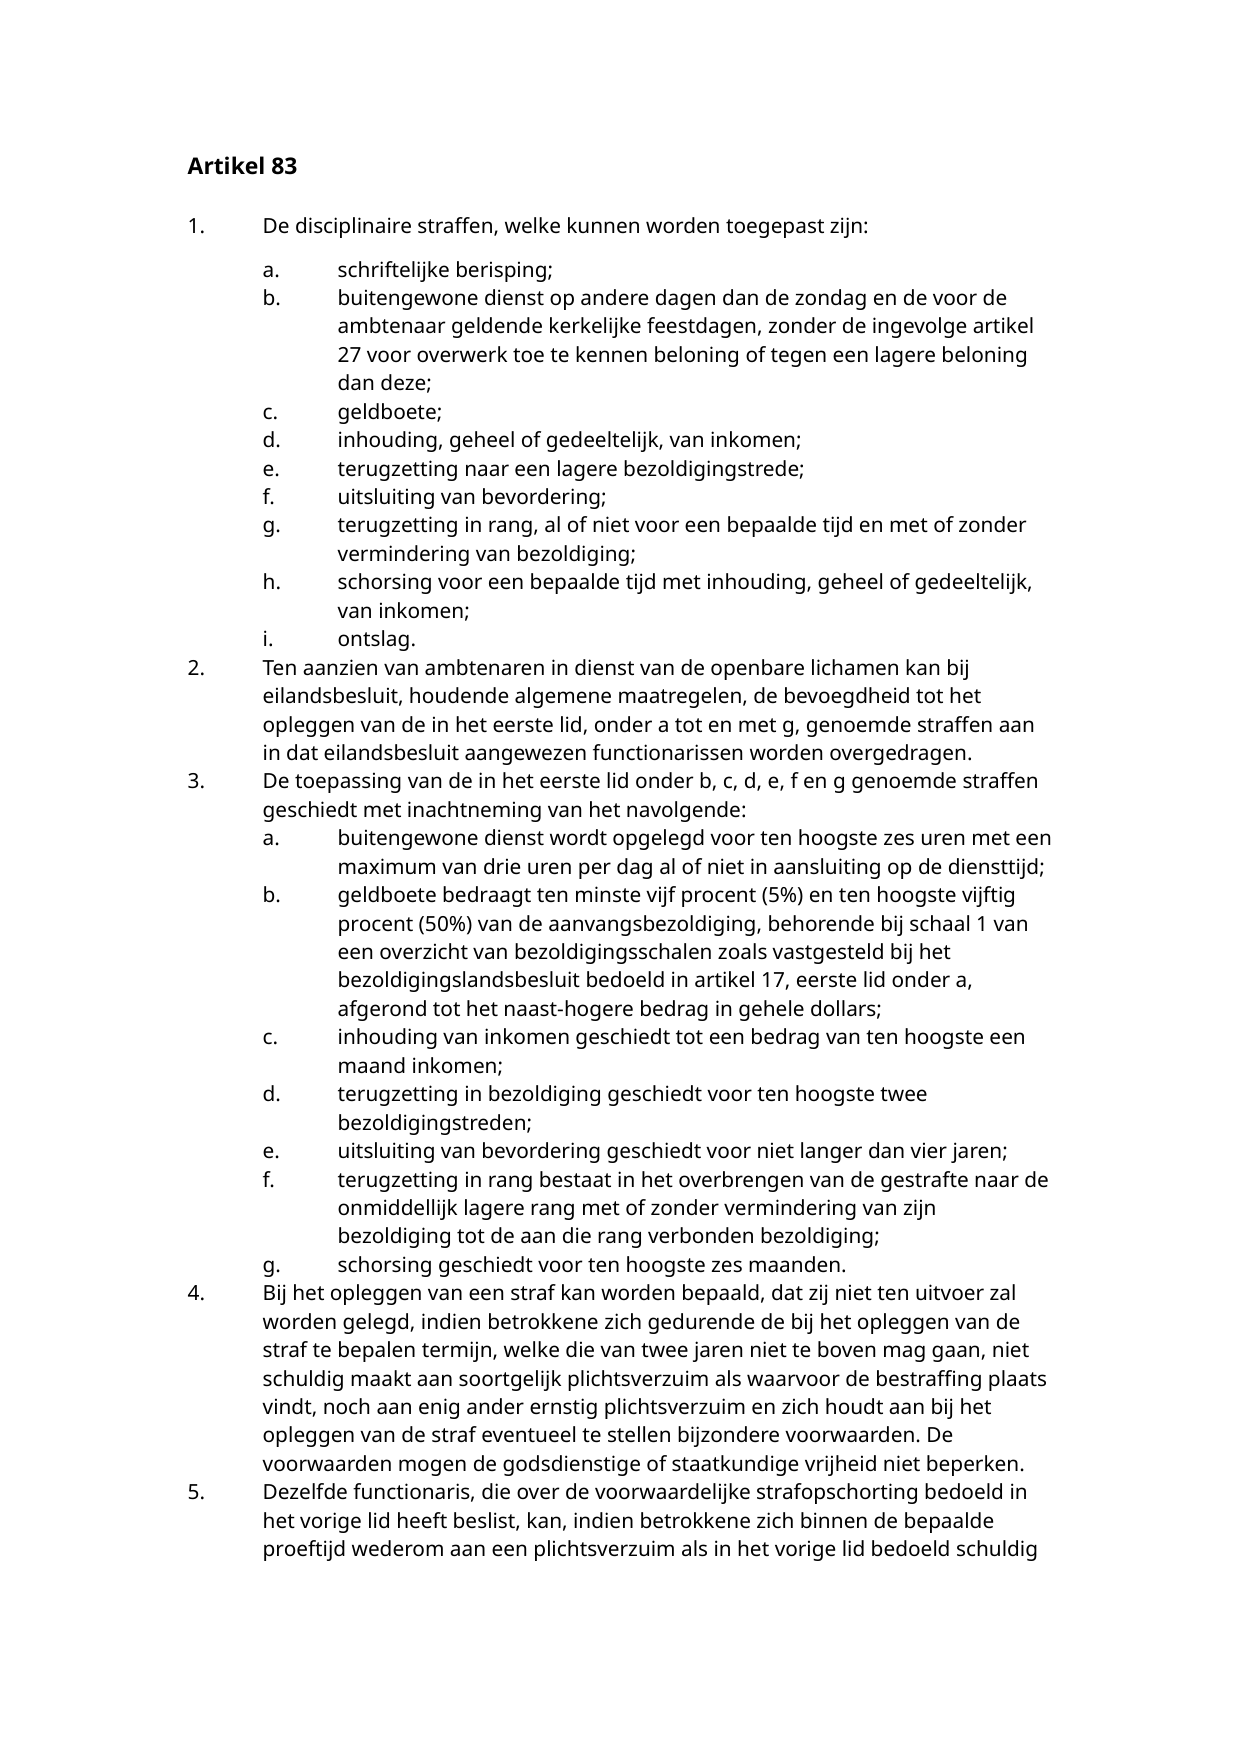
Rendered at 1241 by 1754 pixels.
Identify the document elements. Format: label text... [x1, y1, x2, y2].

list schorsing geschiedt voor ten hoogste zes maanden. [262, 1250, 1053, 1278]
list terugzetting naar een lagere bezoldigingstrede; [262, 454, 1053, 482]
list Dezelfde functionaris, die over de voorwaardelijke strafopschorting bedoeld in het vorige lid heeft beslist, kan, indien betrokkene zich binnen de bepaalde proeftijd wederom aan een plichtsverzuim als in het vorige lid bedoeld schuldig [187, 1477, 1053, 1563]
list terugzetting in bezoldiging geschiedt voor ten hoogste twee bezoldigingstreden; [262, 1079, 1053, 1136]
list ontslag. [262, 624, 1053, 653]
list uitsluiting van bevordering geschiedt voor niet langer dan vier jaren; [262, 1136, 1053, 1165]
list schorsing voor een bepaalde tijd met inhouding, geheel of gedeeltelijk, van inkomen; [262, 567, 1053, 624]
list inhouding, geheel of gedeeltelijk, van inkomen; [262, 425, 1053, 454]
list buitengewone dienst wordt opgelegd voor ten hoogste zes uren met een maximum van drie uren per dag al of niet in aansluiting op de diensttijd; [262, 823, 1053, 880]
list buitengewone dienst op andere dagen dan de zondag en de voor de ambtenaar geldende kerkelijke feestdagen, zonder de ingevolge artikel 27 voor overwerk toe te kennen beloning of tegen een lagere beloning dan deze; [262, 283, 1053, 397]
subtitle Artikel 83 [187, 150, 1053, 181]
list Ten aanzien van ambtenaren in dienst van de openbare lichamen kan bij eilandsbesluit, houdende algemene maatregelen, de bevoegdheid tot het opleggen van de in het eerste lid, onder a tot en met g, genoemde straffen aan in dat eilandsbesluit aangewezen functionarissen worden overgedragen. [187, 653, 1053, 767]
list De disciplinaire straffen, welke kunnen worden toegepast zijn: [187, 211, 1053, 240]
list geldboete; [262, 397, 1053, 425]
list De toepassing van de in het eerste lid onder b, c, d, e, f en g genoemde straffen geschiedt met inachtneming van het navolgende: [187, 767, 1053, 823]
list uitsluiting van bevordering; [262, 482, 1053, 511]
list geldboete bedraagt ten minste vijf procent (5%) en ten hoogste vijftig procent (50%) van de aanvangsbezoldiging, behorende bij schaal 1 van een overzicht van bezoldigingsschalen zoals vastgesteld bij het bezoldigingslandsbesluit bedoeld in artikel 17, eerste lid onder a, afgerond tot het naast-hogere bedrag in gehele dollars; [262, 880, 1053, 1022]
list inhouding van inkomen geschiedt tot een bedrag van ten hoogste een maand inkomen; [262, 1022, 1053, 1079]
list terugzetting in rang bestaat in het overbrengen van de gestrafte naar de onmiddellijk lagere rang met of zonder vermindering van zijn bezoldiging tot de aan die rang verbonden bezoldiging; [262, 1165, 1053, 1250]
list terugzetting in rang, al of niet voor een bepaalde tijd en met of zonder vermindering van bezoldiging; [262, 511, 1053, 567]
list schriftelijke berisping; [262, 255, 1053, 283]
list Bij het opleggen van een straf kan worden bepaald, dat zij niet ten uitvoer zal worden gelegd, indien betrokkene zich gedurende de bij het opleggen van de straf te bepalen termijn, welke die van twee jaren niet te boven mag gaan, niet schuldig maakt aan soortgelijk plichtsverzuim als waarvoor de bestraffing plaats vindt, noch aan enig ander ernstig plichtsverzuim en zich houdt aan bij het opleggen van de straf eventueel te stellen bijzondere voorwaarden. De voorwaarden mogen de godsdienstige of staatkundige vrijheid niet beperken. [187, 1278, 1053, 1477]
